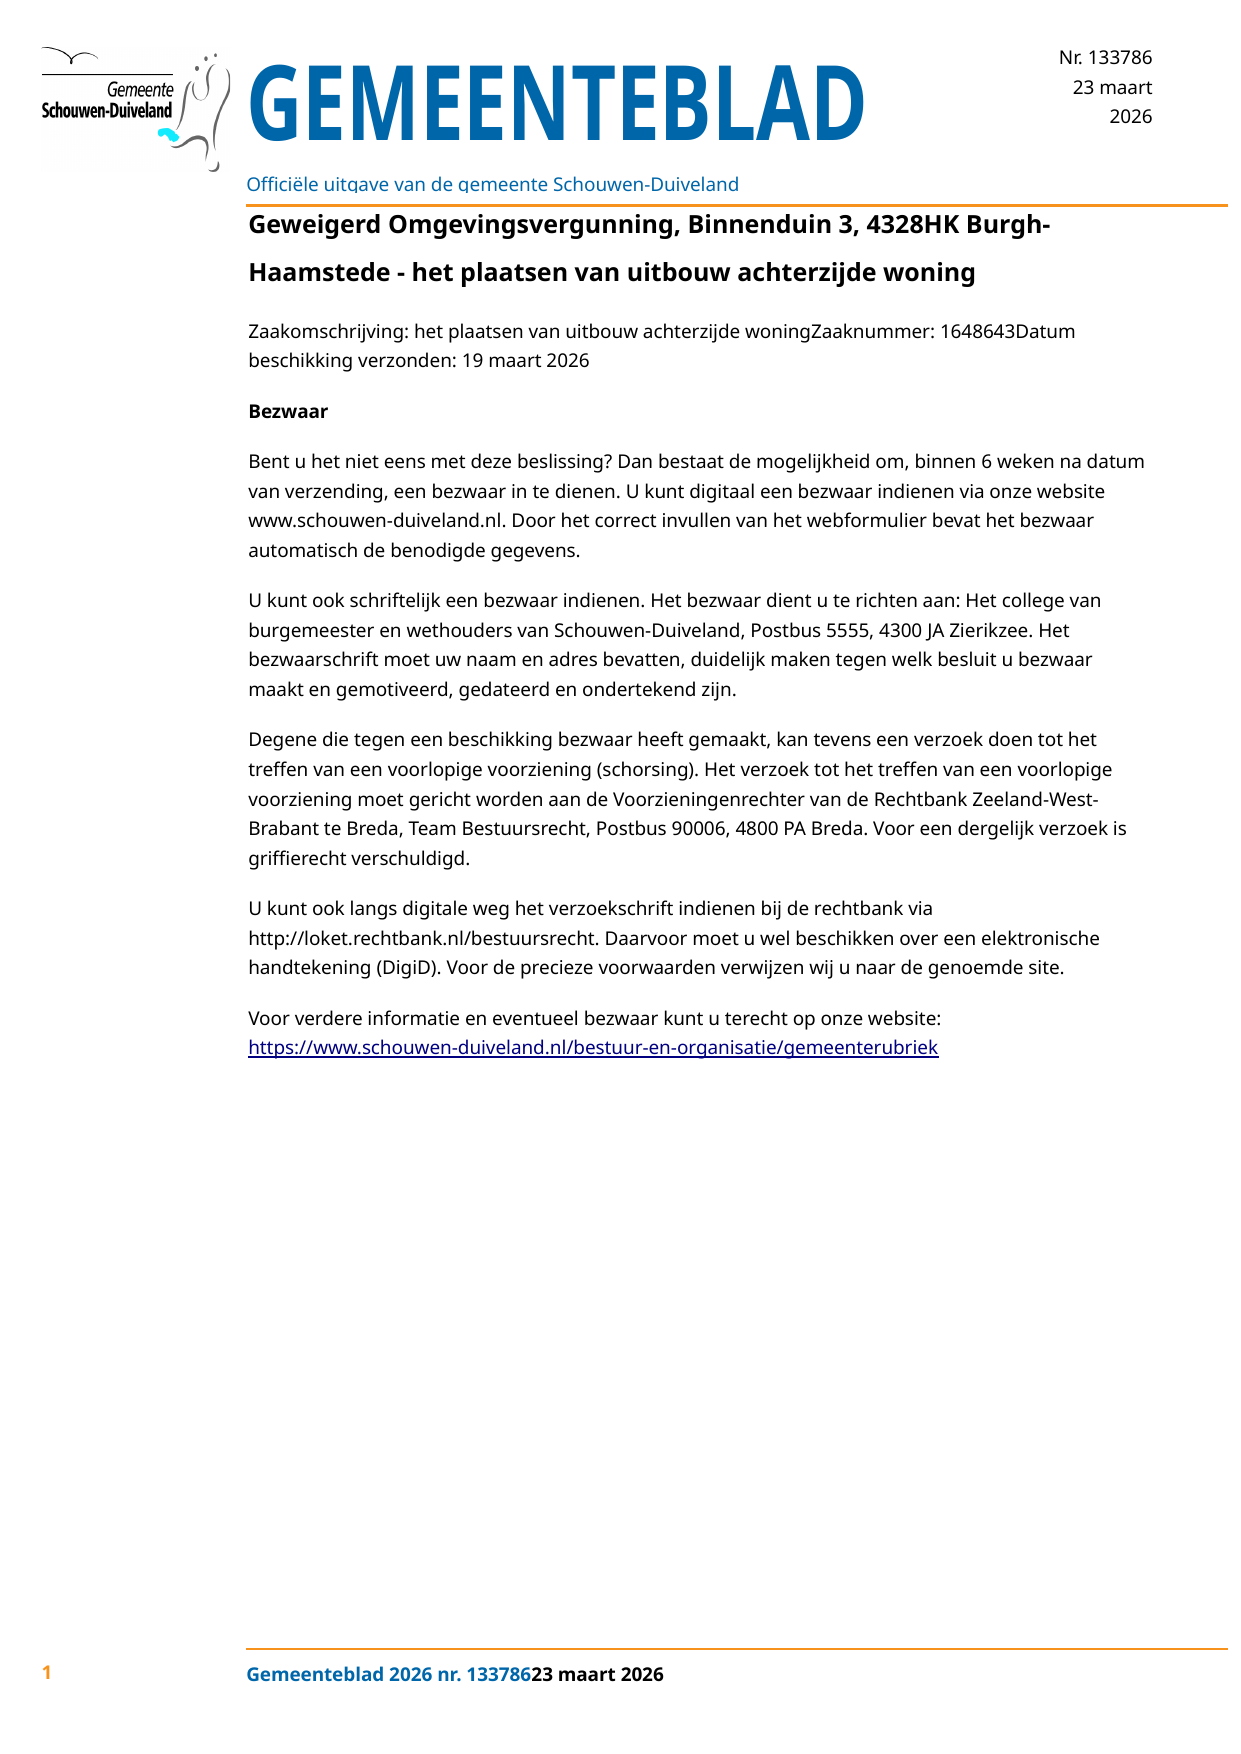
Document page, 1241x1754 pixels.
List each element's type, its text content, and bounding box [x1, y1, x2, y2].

text Voor verdere informatie en eventueel bezwaar kunt u terecht op onze website: https://www.schouwen-duiveland.nl/bestuur-en-organisatie/gemeenterubriek [248, 1005, 1152, 1060]
text U kunt ook schriftelijk een bezwaar indienen. Het bezwaar dient u te richten aan: Het college van burgemeester en wethouders van Schouwen-Duiveland, Postbus 5555, 4300 JA Zierikzee. Het bezwaarschrift moet uw naam en adres bevatten, duidelijk maken tegen welk besluit u bezwaar maakt en gemotiveerd, gedateerd en ondertekend zijn. [248, 587, 1152, 702]
picture [41, 47, 231, 172]
text Geweigerd Omgevingsvergunning, Binnenduin 3, 4328HK Burgh-Haamstede - het plaatsen van uitbouw achterzijde woning [248, 207, 1152, 288]
text Degene die tegen een beschikking bezwaar heeft gemaakt, kan tevens een verzoek doen tot het treffen van een voorlopige voorziening (schorsing). Het verzoek tot het treffen van een voorlopige voorziening moet gericht worden aan de Voorzieningenrechter van de Rechtbank Zeeland-West-Brabant te Breda, Team Bestuursrecht, Postbus 90006, 4800 PA Breda. Voor een dergelijk verzoek is griffierecht verschuldigd. [248, 727, 1152, 871]
text Bezwaar [248, 398, 1152, 424]
text Zaakomschrijving: het plaatsen van uitbouw achterzijde woningZaaknummer: 1648643Datum beschikking verzonden: 19 maart 2026 [248, 318, 1152, 373]
text Bent u het niet eens met deze beslissing? Dan bestaat de mogelijkheid om, binnen 6 weken na datum van verzending, een bezwaar in te dienen. U kunt digitaal een bezwaar indienen via onze website www.schouwen-duiveland.nl. Door het correct invullen van het webformulier bevat het bezwaar automatisch de benodigde gegevens. [248, 448, 1152, 563]
text U kunt ook langs digitale weg het verzoekschrift indienen bij de rechtbank via http://loket.rechtbank.nl/bestuursrecht. Daarvoor moet u wel beschikken over een elektronische handtekening (DigiD). Voor de precieze voorwaarden verwijzen wij u naar de genoemde site. [248, 895, 1152, 980]
